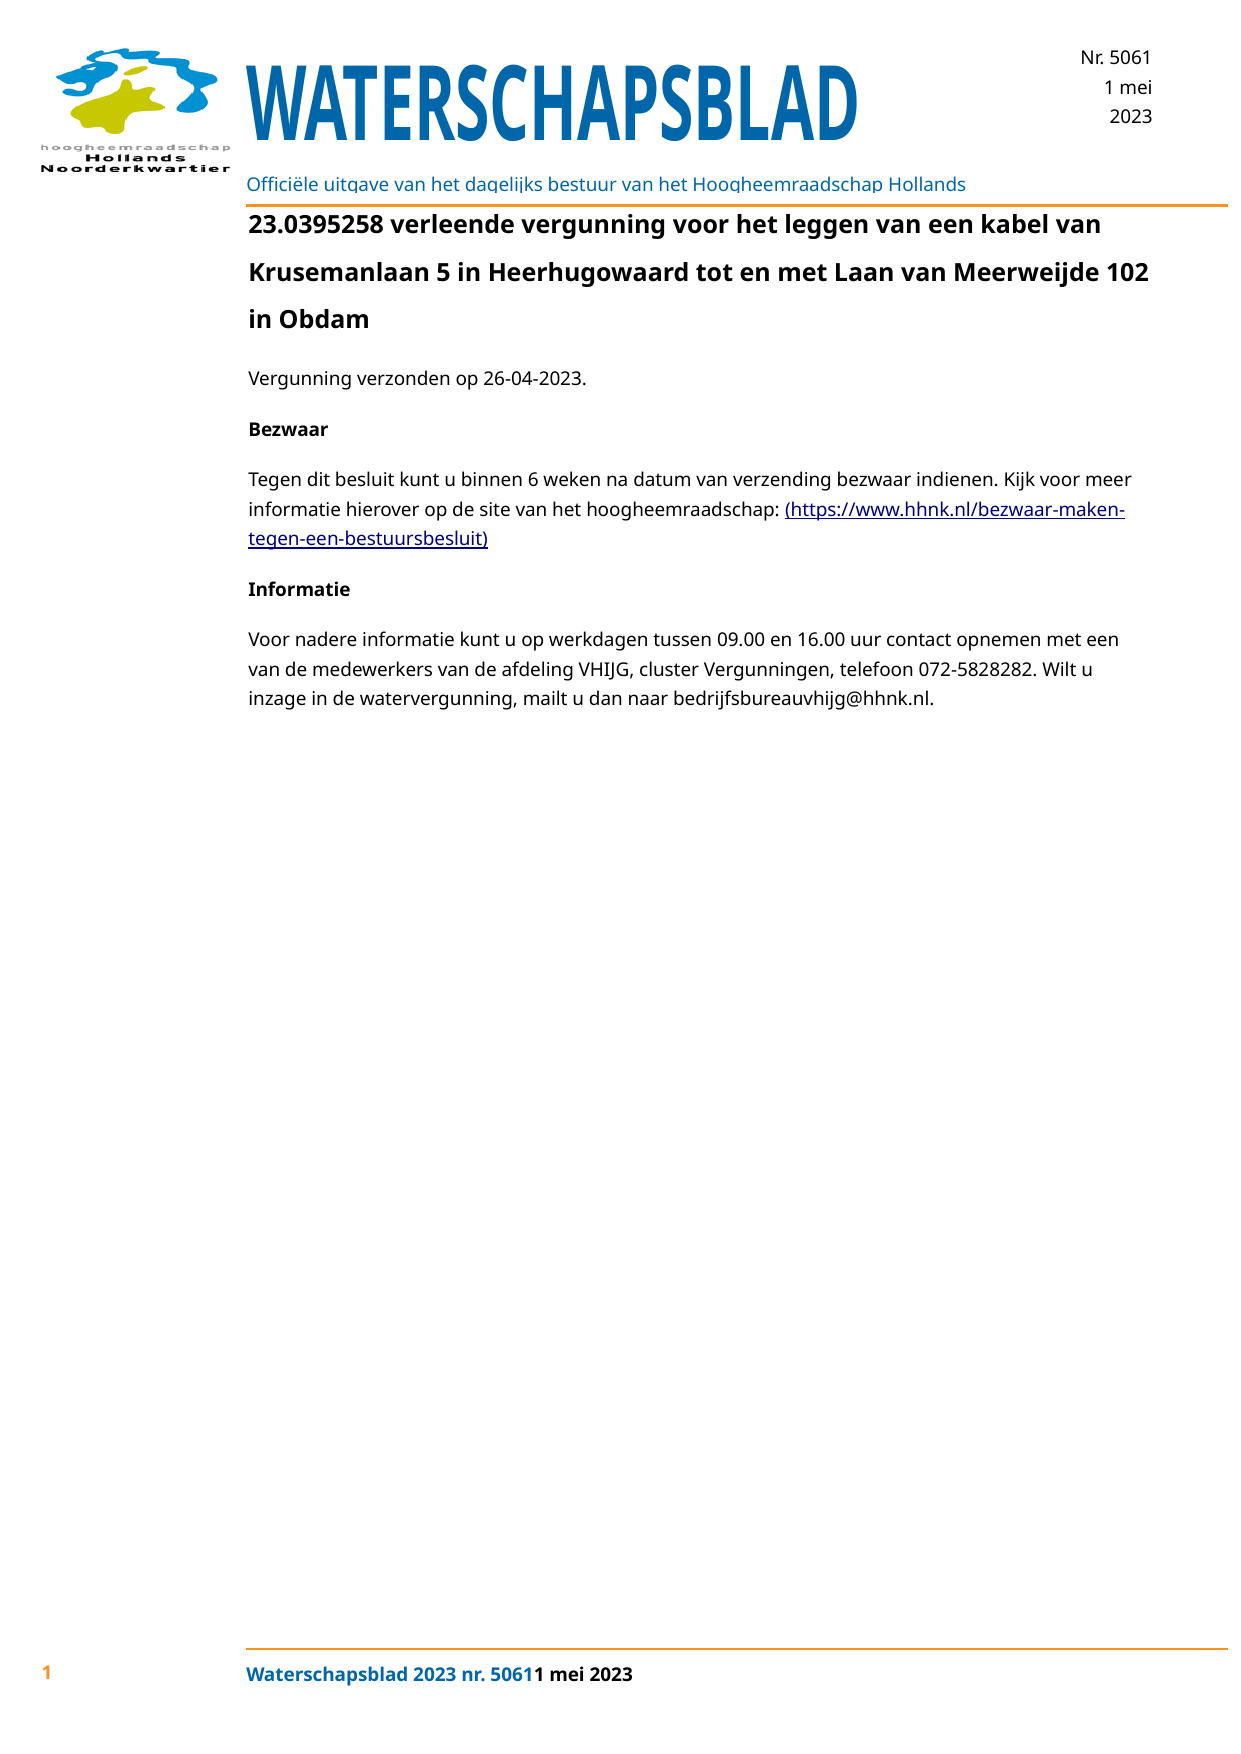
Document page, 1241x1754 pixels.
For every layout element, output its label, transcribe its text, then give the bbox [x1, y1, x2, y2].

text Vergunning verzonden op 26-04-2023. [248, 366, 1152, 391]
text Informatie [248, 576, 1152, 602]
text 23.0395258 verleende vergunning voor het leggen van een kabel van Krusemanlaan 5 in Heerhugowaard tot en met Laan van Meerweijde 102 in Obdam [248, 207, 1152, 336]
picture [41, 47, 231, 172]
text Tegen dit besluit kunt u binnen 6 weken na datum van verzending bezwaar indienen. Kijk voor meer informatie hierover op de site van het hoogheemraadschap: (https://www.hhnk.nl/bezwaar-maken-tegen-een-bestuursbesluit) [248, 466, 1152, 551]
text Voor nadere informatie kunt u op werkdagen tussen 09.00 en 16.00 uur contact opnemen met een van de medewerkers van de afdeling VHIJG, cluster Vergunningen, telefoon 072-5828282. Wilt u inzage in de watervergunning, mailt u dan naar bedrijfsbureauvhijg@hhnk.nl. [248, 626, 1152, 711]
text Bezwaar [248, 416, 1152, 442]
